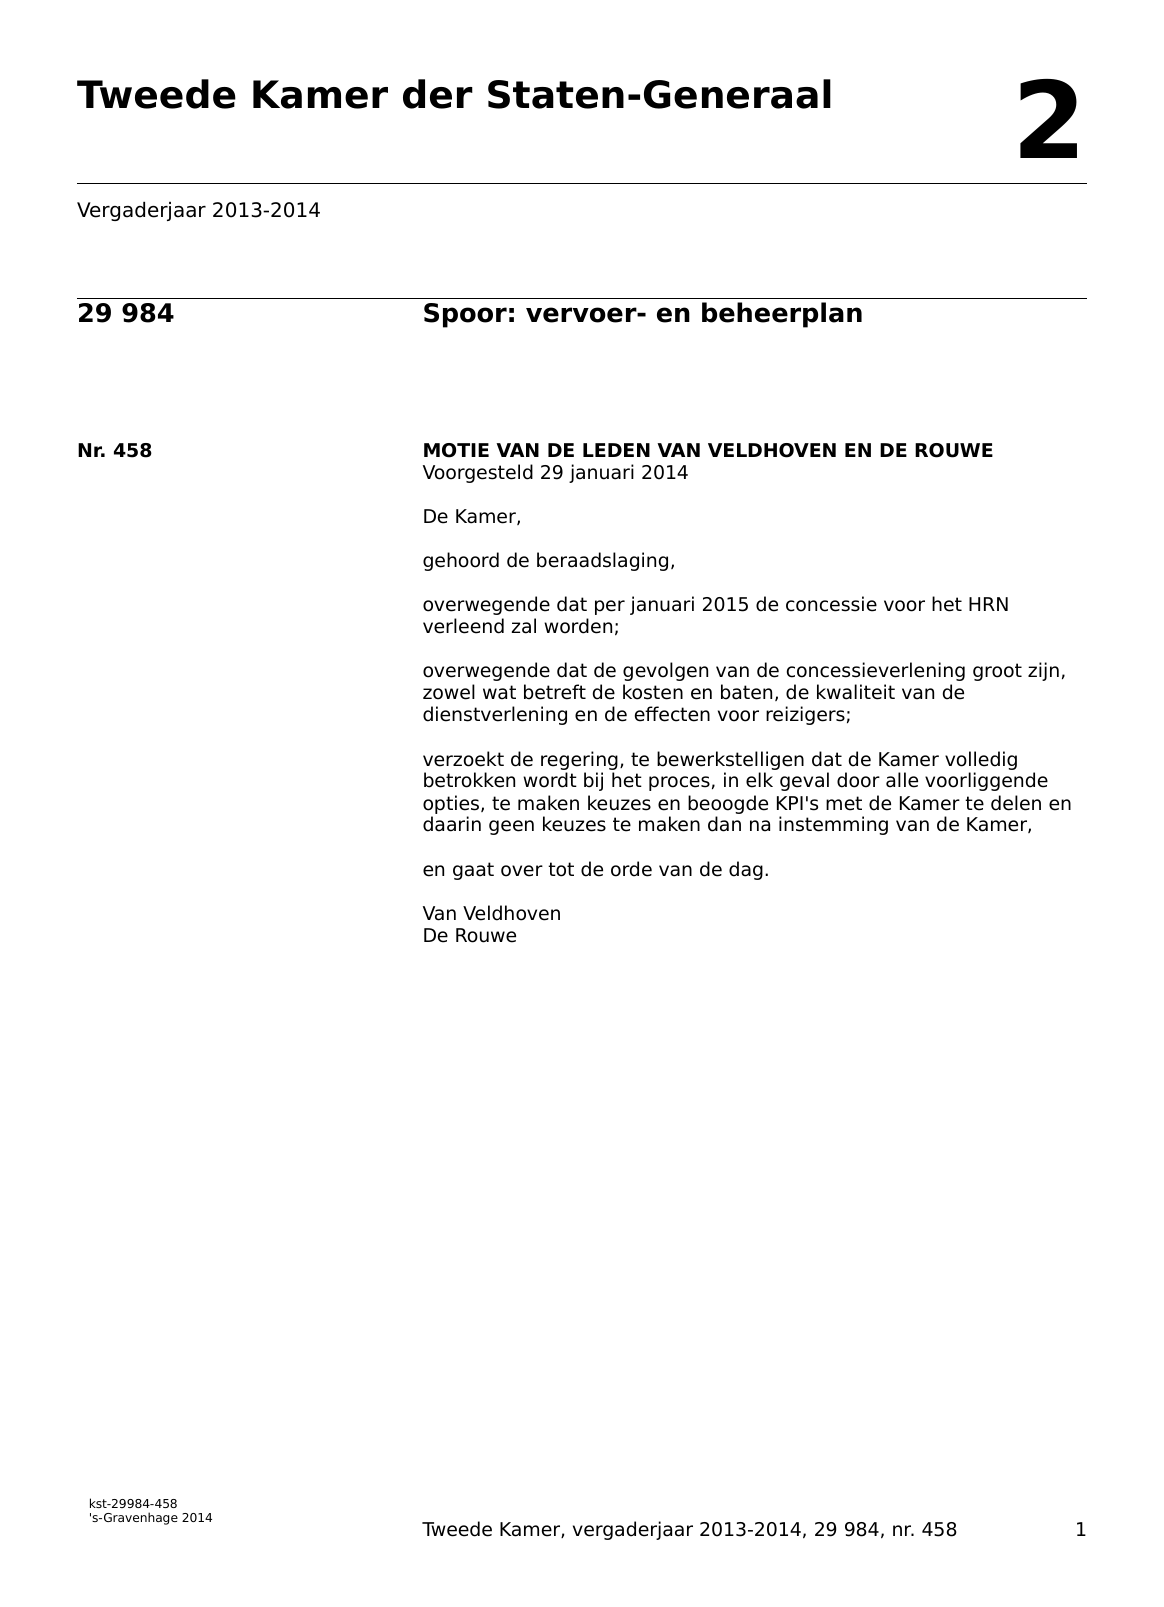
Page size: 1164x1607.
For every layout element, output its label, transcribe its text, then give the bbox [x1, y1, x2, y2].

text 's-Gravenhage 2014 [88, 1511, 323, 1525]
table_cell Vergaderjaar 2013-2014 [77, 184, 1087, 298]
text overwegende dat per januari 2015 de concessie voor het HRN verleend zal worden; [422, 594, 1087, 638]
text gehoord de beraadslaging, [422, 550, 1087, 572]
table_header Tweede Kamer der Staten-Generaal [77, 59, 886, 183]
text Voorgesteld 29 januari 2014 [422, 462, 1087, 484]
text kst-29984-458 [88, 1497, 323, 1511]
text overwegende dat de gevolgen van de concessieverlening groot zijn, zowel wat betreft de kosten en baten, de kwaliteit van de dienstverlening en de effecten voor reizigers; [422, 660, 1087, 726]
text De Kamer, [422, 506, 1087, 528]
subtitle Nr. 458 MOTIE VAN DE LEDEN VAN VELDHOVEN EN DE ROUWE [77, 440, 1087, 462]
text en gaat over tot de orde van de dag. [422, 858, 1087, 881]
subtitle 29 984 Spoor: vervoer- en beheerplan [77, 299, 1087, 329]
text verzoekt de regering, te bewerkstelligen dat de Kamer volledig betrokken wordt bij het proces, in elk geval door alle voorliggende opties, te maken keuzes en beoogde KPI's met de Kamer te delen en daarin geen keuzes te maken dan na instemming van de Kamer, [422, 748, 1087, 836]
text De Rouwe [422, 925, 1087, 947]
text Van Veldhoven [422, 903, 1087, 925]
table_header 2 [886, 59, 1087, 183]
